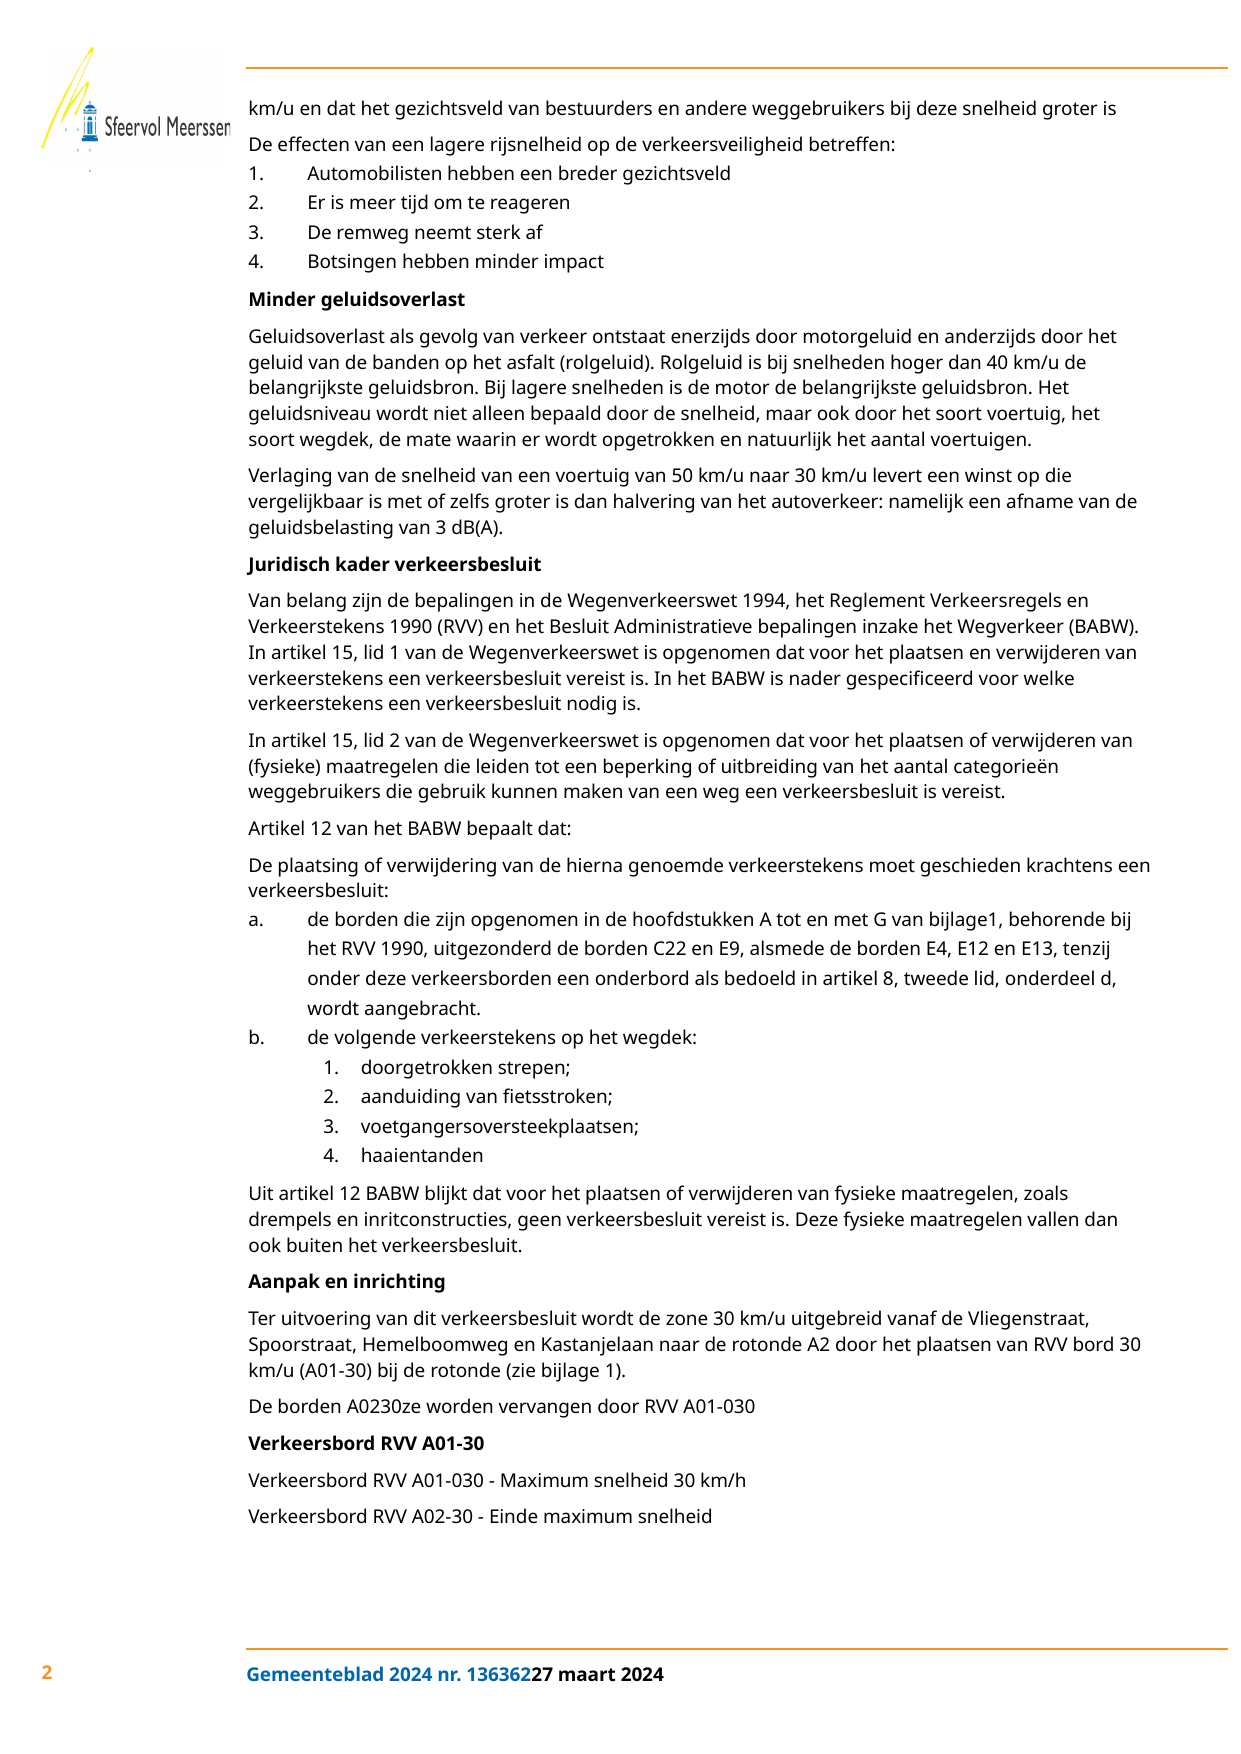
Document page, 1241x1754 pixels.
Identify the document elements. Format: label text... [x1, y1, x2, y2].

list de volgende verkeerstekens op het wegdek: [248, 1024, 1152, 1050]
picture [41, 47, 231, 172]
text Verkeersbord RVV A01-30 [248, 1430, 1152, 1456]
list doorgetrokken strepen; [323, 1054, 1152, 1079]
text km/u en dat het gezichtsveld van bestuurders en andere weggebruikers bij deze snelheid groter is [248, 95, 1152, 121]
text In artikel 15, lid 2 van de Wegenverkeerswet is opgenomen dat voor het plaatsen of verwijderen van (fysieke) maatregelen die leiden tot een beperking of uitbreiding van het aantal categorieën weggebruikers die gebruik kunnen maken van een weg een verkeersbesluit is vereist. [248, 727, 1152, 804]
text Uit artikel 12 BABW blijkt dat voor het plaatsen of verwijderen van fysieke maatregelen, zoals drempels en inritconstructies, geen verkeersbesluit vereist is. Deze fysieke maatregelen vallen dan ook buiten het verkeersbesluit. [248, 1181, 1152, 1258]
list haaientanden [323, 1143, 1152, 1168]
list De remweg neemt sterk af [248, 219, 1152, 245]
text Geluidsoverlast als gevolg van verkeer ontstaat enerzijds door motorgeluid en anderzijds door het geluid van de banden op het asfalt (rolgeluid). Rolgeluid is bij snelheden hoger dan 40 km/u de belangrijkste geluidsbron. Bij lagere snelheden is de motor de belangrijkste geluidsbron. Het geluidsniveau wordt niet alleen bepaald door de snelheid, maar ook door het soort voertuig, het soort wegdek, de mate waarin er wordt opgetrokken en natuurlijk het aantal voertuigen. [248, 323, 1152, 452]
text Juridisch kader verkeersbesluit [248, 551, 1152, 577]
text Aanpak en inrichting [248, 1269, 1152, 1294]
text De effecten van een lagere rijsnelheid op de verkeersveiligheid betreffen: [248, 131, 1152, 157]
text Minder geluidsoverlast [248, 286, 1152, 312]
text Van belang zijn de bepalingen in de Wegenverkeerswet 1994, het Reglement Verkeersregels en Verkeerstekens 1990 (RVV) en het Besluit Administratieve bepalingen inzake het Wegverkeer (BABW). In artikel 15, lid 1 van de Wegenverkeerswet is opgenomen dat voor het plaatsen en verwijderen van verkeerstekens een verkeersbesluit vereist is. In het BABW is nader gespecificeerd voor welke verkeerstekens een verkeersbesluit nodig is. [248, 587, 1152, 716]
list Automobilisten hebben een breder gezichtsveld [248, 160, 1152, 186]
text Artikel 12 van het BABW bepaalt dat: [248, 815, 1152, 841]
text De borden A0230ze worden vervangen door RVV A01-030 [248, 1393, 1152, 1419]
text Ter uitvoering van dit verkeersbesluit wordt de zone 30 km/u uitgebreid vanaf de Vliegenstraat, Spoorstraat, Hemelboomweg en Kastanjelaan naar de rotonde A2 door het plaatsen van RVV bord 30 km/u (A01-30) bij de rotonde (zie bijlage 1). [248, 1305, 1152, 1382]
text Verkeersbord RVV A01-030 - Maximum snelheid 30 km/h [248, 1467, 1152, 1492]
text Verkeersbord RVV A02-30 - Einde maximum snelheid [248, 1503, 1152, 1529]
text Verlaging van de snelheid van een voertuig van 50 km/u naar 30 km/u levert een winst op die vergelijkbaar is met of zelfs groter is dan halvering van het autoverkeer: namelijk een afname van de geluidsbelasting van 3 dB(A). [248, 463, 1152, 540]
list de borden die zijn opgenomen in de hoofdstukken A tot en met G van bijlage1, behorende bij het RVV 1990, uitgezonderd de borden C22 en E9, alsmede de borden E4, E12 en E13, tenzij onder deze verkeersborden een onderbord als bedoeld in artikel 8, tweede lid, onderdeel d, wordt aangebracht. [248, 906, 1152, 1020]
list Er is meer tijd om te reageren [248, 189, 1152, 215]
text De plaatsing of verwijdering van de hierna genoemde verkeerstekens moet geschieden krachtens een verkeersbesluit: [248, 852, 1152, 903]
list aanduiding van fietsstroken; [323, 1083, 1152, 1109]
list voetgangersoversteekplaatsen; [323, 1113, 1152, 1139]
list Botsingen hebben minder impact [248, 248, 1152, 274]
